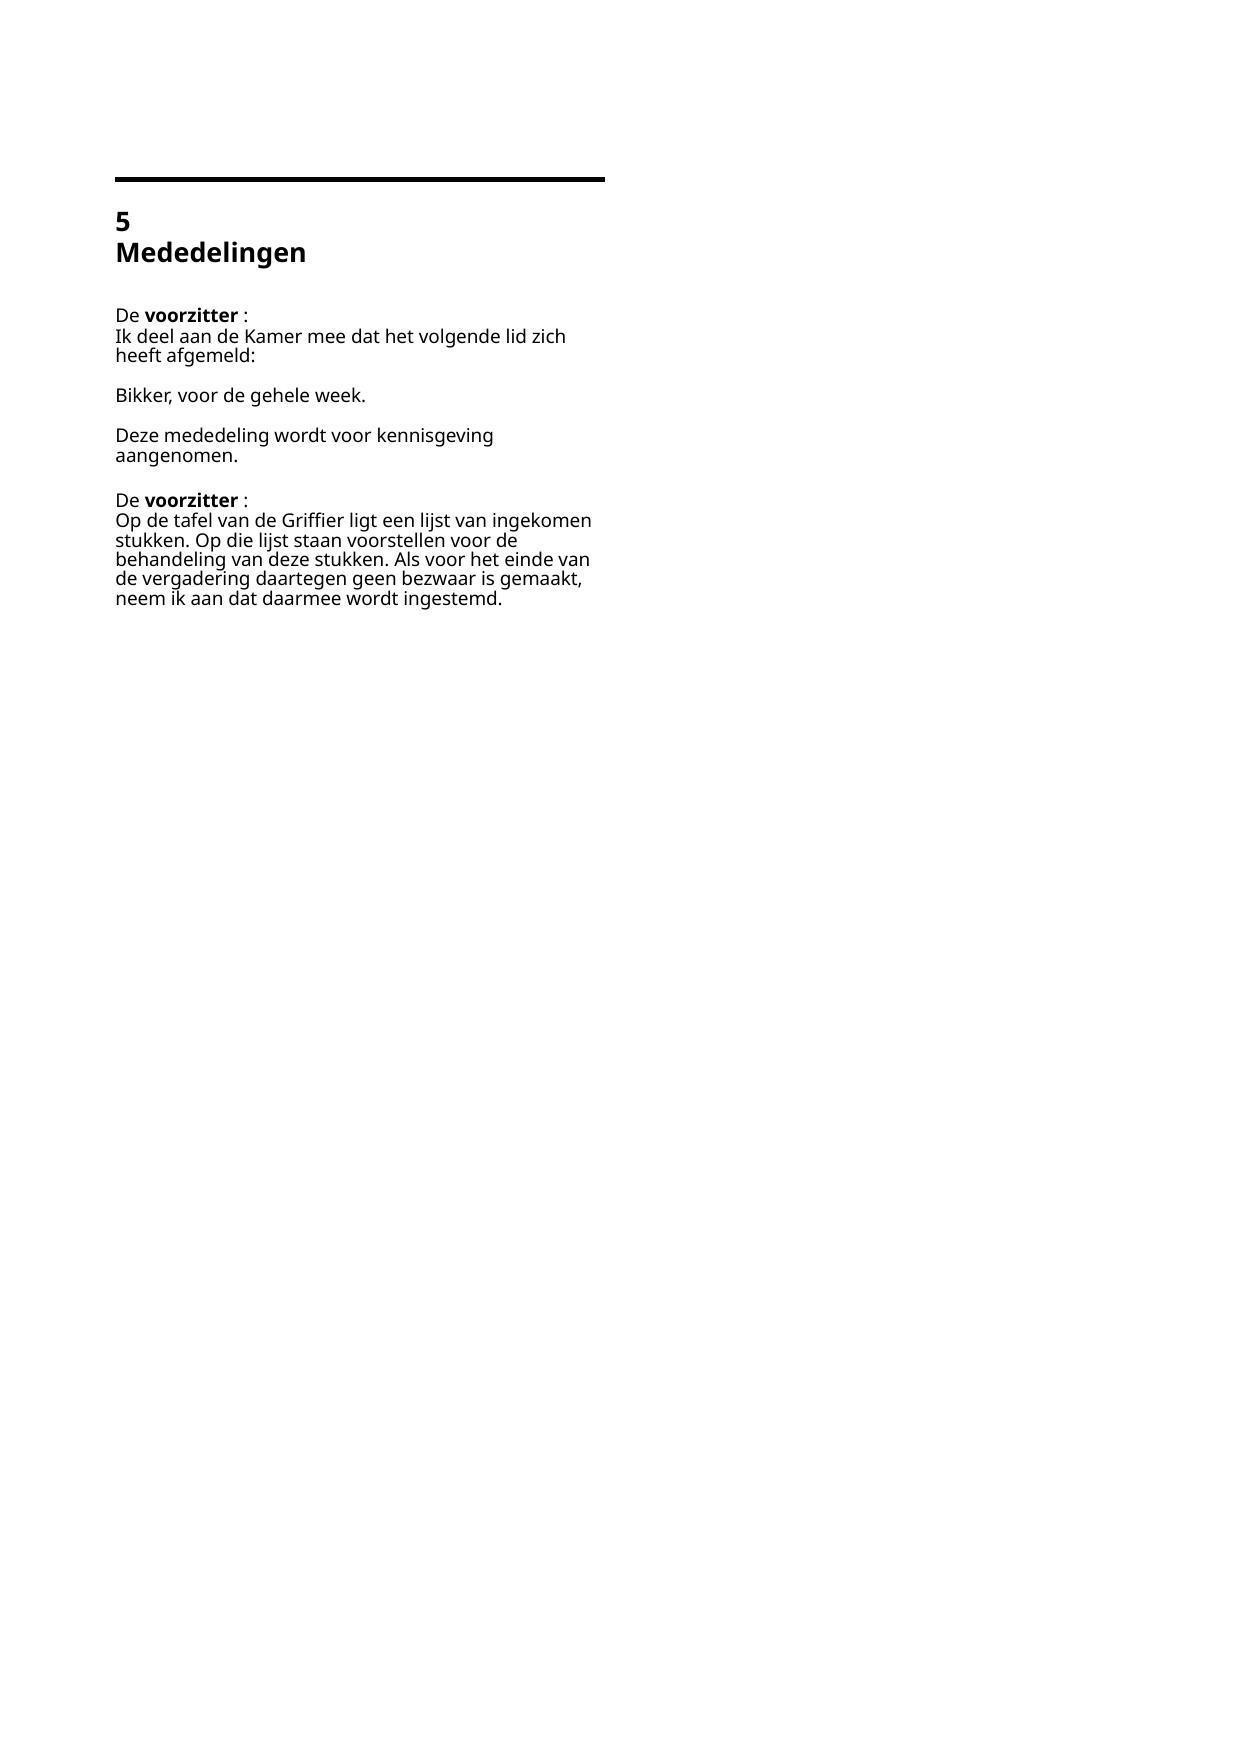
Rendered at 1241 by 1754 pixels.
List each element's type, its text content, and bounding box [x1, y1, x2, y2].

text Ik deel aan de Kamer mee dat het volgende lid zich heeft afgemeld: [115, 328, 605, 367]
text 5 [115, 203, 605, 239]
text Bikker, voor de gehele week. [115, 387, 605, 407]
text De voorzitter : [115, 302, 605, 328]
text De voorzitter : [115, 487, 605, 512]
text Deze mededeling wordt voor kennisgeving aangenomen. [115, 427, 605, 466]
text Op de tafel van de Griffier ligt een lijst van ingekomen stukken. Op die lijst staan voorstellen voor de behandeling van deze stukken. Als voor het einde van de vergadering daartegen geen bezwaar is gemaakt, neem ik aan dat daarmee wordt ingestemd. [115, 512, 605, 609]
text Mededelingen [115, 239, 605, 283]
